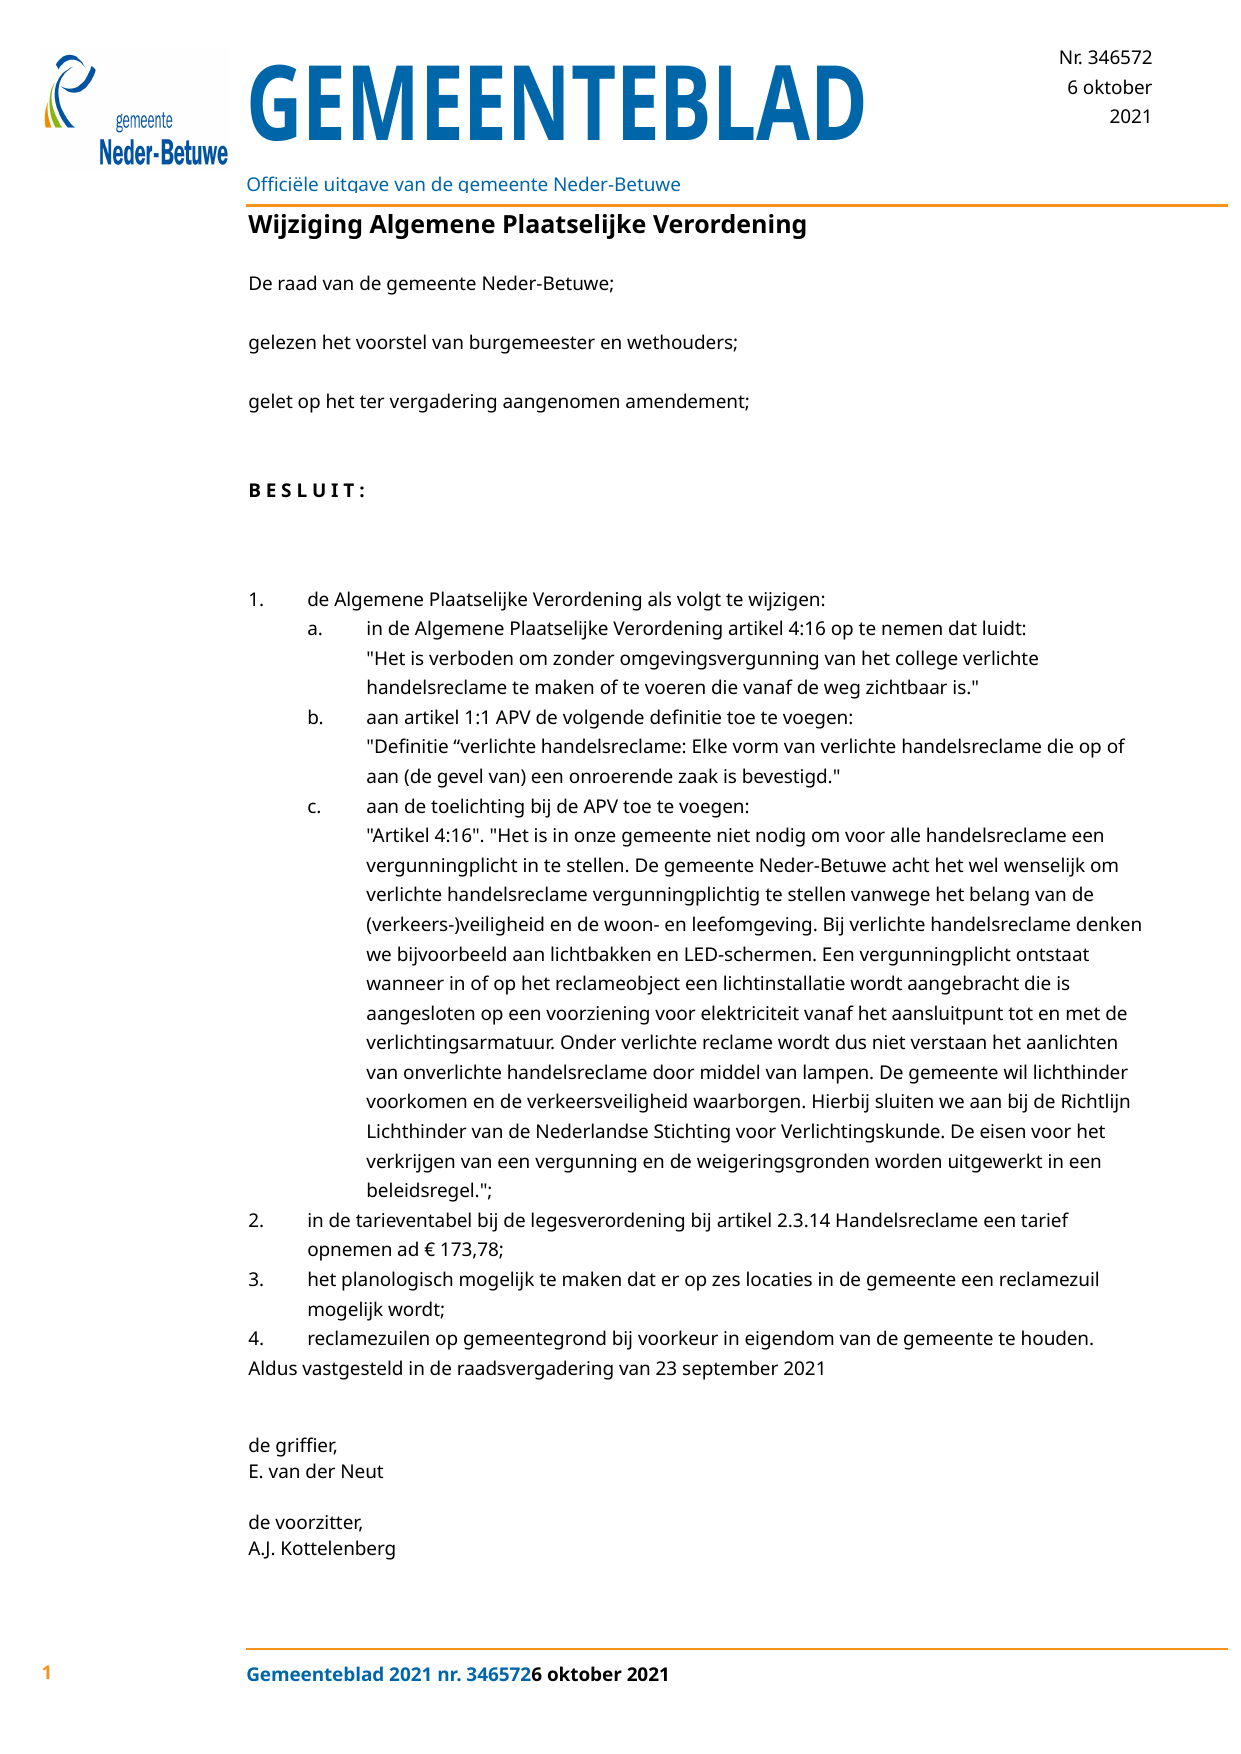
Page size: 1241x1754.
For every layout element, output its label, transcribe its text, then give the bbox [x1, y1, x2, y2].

text de voorzitter, [248, 1509, 1152, 1535]
list de Algemene Plaatselijke Verordening als volgt te wijzigen: [248, 586, 1152, 612]
list in de tarieventabel bij de legesverordening bij artikel 2.3.14 Handelsreclame een tarief opnemen ad € 173,78; [248, 1207, 1152, 1262]
text E. van der Neut [248, 1458, 1152, 1484]
picture [41, 47, 231, 172]
text B E S L U I T : [248, 477, 1152, 503]
list het planologisch mogelijk te maken dat er op zes locaties in de gemeente een reclamezuil mogelijk wordt; [248, 1266, 1152, 1322]
list reclamezuilen op gemeentegrond bij voorkeur in eigendom van de gemeente te houden. [248, 1325, 1152, 1351]
text de griffier, [248, 1432, 1152, 1458]
list "Artikel 4:16". "Het is in onze gemeente niet nodig om voor alle handelsreclame een vergunningplicht in te stellen. De gemeente Neder-Betuwe acht het wel wenselijk om verlichte handelsreclame vergunningplichtig te stellen vanwege het belang van de (verkeers-)veiligheid en de woon- en leefomgeving. Bij verlichte handelsreclame denken we bijvoorbeeld aan lichtbakken en LED-schermen. Een vergunningplicht ontstaat wanneer in of op het reclameobject een lichtinstallatie wordt aangebracht die is aangesloten op een voorziening voor elektriciteit vanaf het aansluitpunt tot en met de verlichtingsarmatuur. Onder verlichte reclame wordt dus niet verstaan het aanlichten van onverlichte handelsreclame door middel van lampen. De gemeente wil lichthinder voorkomen en de verkeersveiligheid waarborgen. Hierbij sluiten we aan bij de Richtlijn Lichthinder van de Nederlandse Stichting voor Verlichtingskunde. De eisen voor het verkrijgen van een vergunning en de weigeringsgronden worden uitgewerkt in een beleidsregel."; [307, 822, 1152, 1203]
text De raad van de gemeente Neder-Betuwe; [248, 270, 1152, 296]
list aan artikel 1:1 APV de volgende definitie toe te voegen: [307, 704, 1152, 730]
text gelezen het voorstel van burgemeester en wethouders; [248, 329, 1152, 355]
list "Definitie “verlichte handelsreclame: Elke vorm van verlichte handelsreclame die op of aan (de gevel van) een onroerende zaak is bevestigd." [307, 734, 1152, 789]
list aan de toelichting bij de APV toe te voegen: [307, 793, 1152, 819]
list in de Algemene Plaatselijke Verordening artikel 4:16 op te nemen dat luidt: [307, 615, 1152, 641]
text A.J. Kottelenberg [248, 1535, 1152, 1561]
text gelet op het ter vergadering aangenomen amendement; [248, 389, 1152, 414]
list "Het is verboden om zonder omgevingsvergunning van het college verlichte handelsreclame te maken of te voeren die vanaf de weg zichtbaar is." [307, 645, 1152, 700]
text Wijziging Algemene Plaatselijke Verordening [248, 207, 1152, 241]
text Aldus vastgesteld in de raadsvergadering van 23 september 2021 [248, 1355, 1152, 1381]
